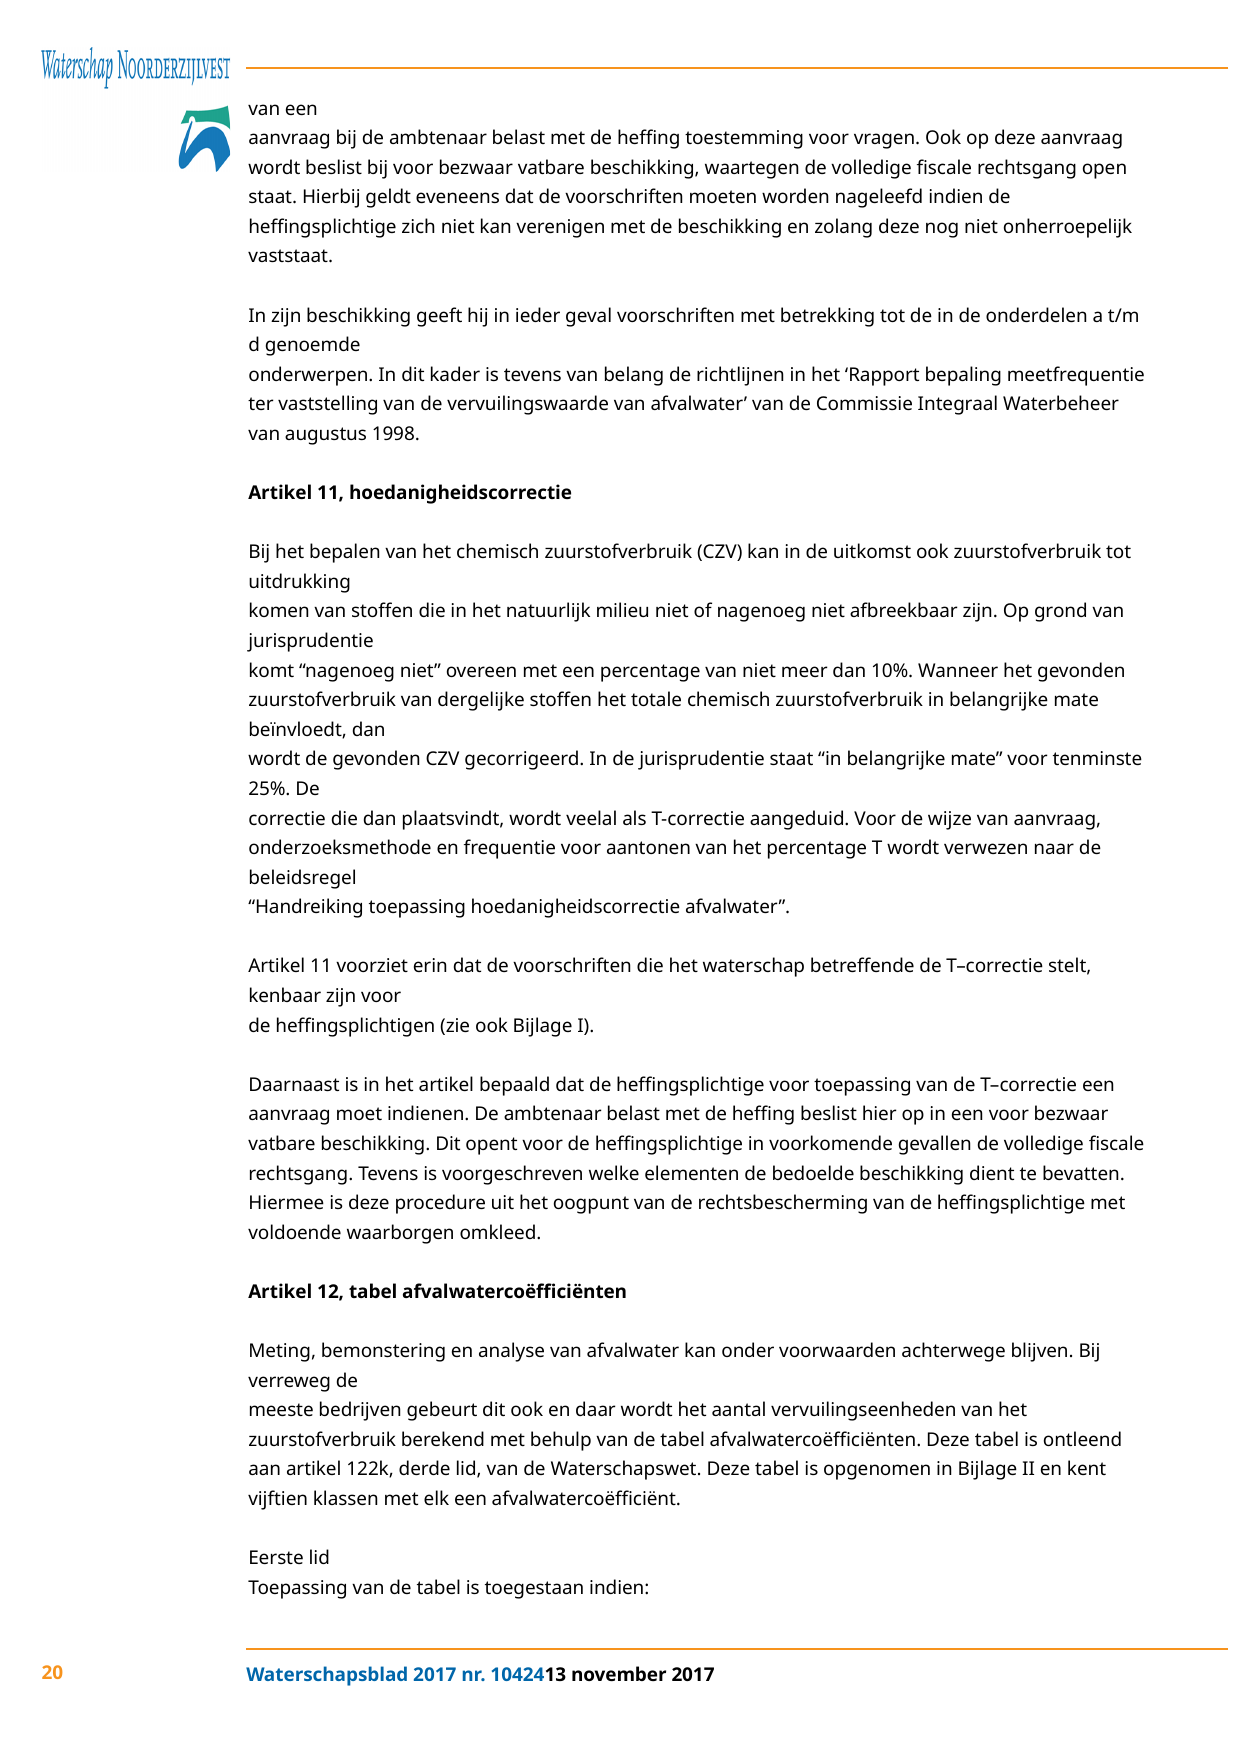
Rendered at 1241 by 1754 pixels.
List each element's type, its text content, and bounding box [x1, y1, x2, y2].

text komen van stoffen die in het natuurlijk milieu niet of nagenoeg niet afbreekbaar zijn. Op grond van jurisprudentie [248, 598, 1152, 653]
text Meting, bemonstering en analyse van afvalwater kan onder voorwaarden achterwege blijven. Bij verreweg de [248, 1337, 1152, 1393]
text de heffingsplichtigen (zie ook Bijlage I). [248, 1012, 1152, 1038]
text onderzoeksmethode en frequentie voor aantonen van het percentage T wordt verwezen naar de beleidsregel [248, 834, 1152, 890]
text zuurstofverbruik van dergelijke stoffen het totale chemisch zuurstofverbruik in belangrijke mate beïnvloedt, dan [248, 686, 1152, 742]
text Artikel 11, hoedanigheidscorrectie [248, 479, 1152, 505]
text correctie die dan plaatsvindt, wordt veelal als T-correctie aangeduid. Voor de wijze van aanvraag, [248, 805, 1152, 831]
text Artikel 12, tabel afvalwatercoëfficiënten [248, 1278, 1152, 1304]
text aanvraag bij de ambtenaar belast met de heffing toestemming voor vragen. Ook op deze aanvraag wordt beslist bij voor bezwaar vatbare beschikking, waartegen de volledige fiscale rechtsgang open staat. Hierbij geldt eveneens dat de voorschriften moeten worden nageleefd indien de heffingsplichtige zich niet kan verenigen met de beschikking en zolang deze nog niet onherroepelijk vaststaat. [248, 124, 1152, 268]
text van een [248, 95, 1152, 121]
text wordt de gevonden CZV gecorrigeerd. In de jurisprudentie staat “in belangrijke mate” voor tenminste 25%. De [248, 746, 1152, 801]
text Toepassing van de tabel is toegestaan indien: [248, 1574, 1152, 1600]
text onderwerpen. In dit kader is tevens van belang de richtlijnen in het ‘Rapport bepaling meetfrequentie ter vaststelling van de vervuilingswaarde van afvalwater’ van de Commissie Integraal Waterbeheer van augustus 1998. [248, 361, 1152, 446]
text komt “nagenoeg niet” overeen met een percentage van niet meer dan 10%. Wanneer het gevonden [248, 657, 1152, 683]
text In zijn beschikking geeft hij in ieder geval voorschriften met betrekking tot de in de onderdelen a t/m d genoemde [248, 302, 1152, 357]
text Artikel 11 voorziet erin dat de voorschriften die het waterschap betreffende de T–correctie stelt, kenbaar zijn voor [248, 953, 1152, 1008]
picture [41, 47, 231, 172]
text “Handreiking toepassing hoedanigheidscorrectie afvalwater”. [248, 893, 1152, 919]
text Eerste lid [248, 1544, 1152, 1570]
text Daarnaast is in het artikel bepaald dat de heffingsplichtige voor toepassing van de T–correctie een aanvraag moet indienen. De ambtenaar belast met de heffing beslist hier op in een voor bezwaar vatbare beschikking. Dit opent voor de heffingsplichtige in voorkomende gevallen de volledige fiscale rechtsgang. Tevens is voorgeschreven welke elementen de bedoelde beschikking dient te bevatten. Hiermee is deze procedure uit het oogpunt van de rechtsbescherming van de heffingsplichtige met voldoende waarborgen omkleed. [248, 1071, 1152, 1245]
text meeste bedrijven gebeurt dit ook en daar wordt het aantal vervuilingseenheden van het zuurstofverbruik berekend met behulp van de tabel afvalwatercoëfficiënten. Deze tabel is ontleend aan artikel 122k, derde lid, van de Waterschapswet. Deze tabel is opgenomen in Bijlage II en kent vijftien klassen met elk een afvalwatercoëfficiënt. [248, 1396, 1152, 1511]
text Bij het bepalen van het chemisch zuurstofverbruik (CZV) kan in de uitkomst ook zuurstofverbruik tot uitdrukking [248, 538, 1152, 594]
